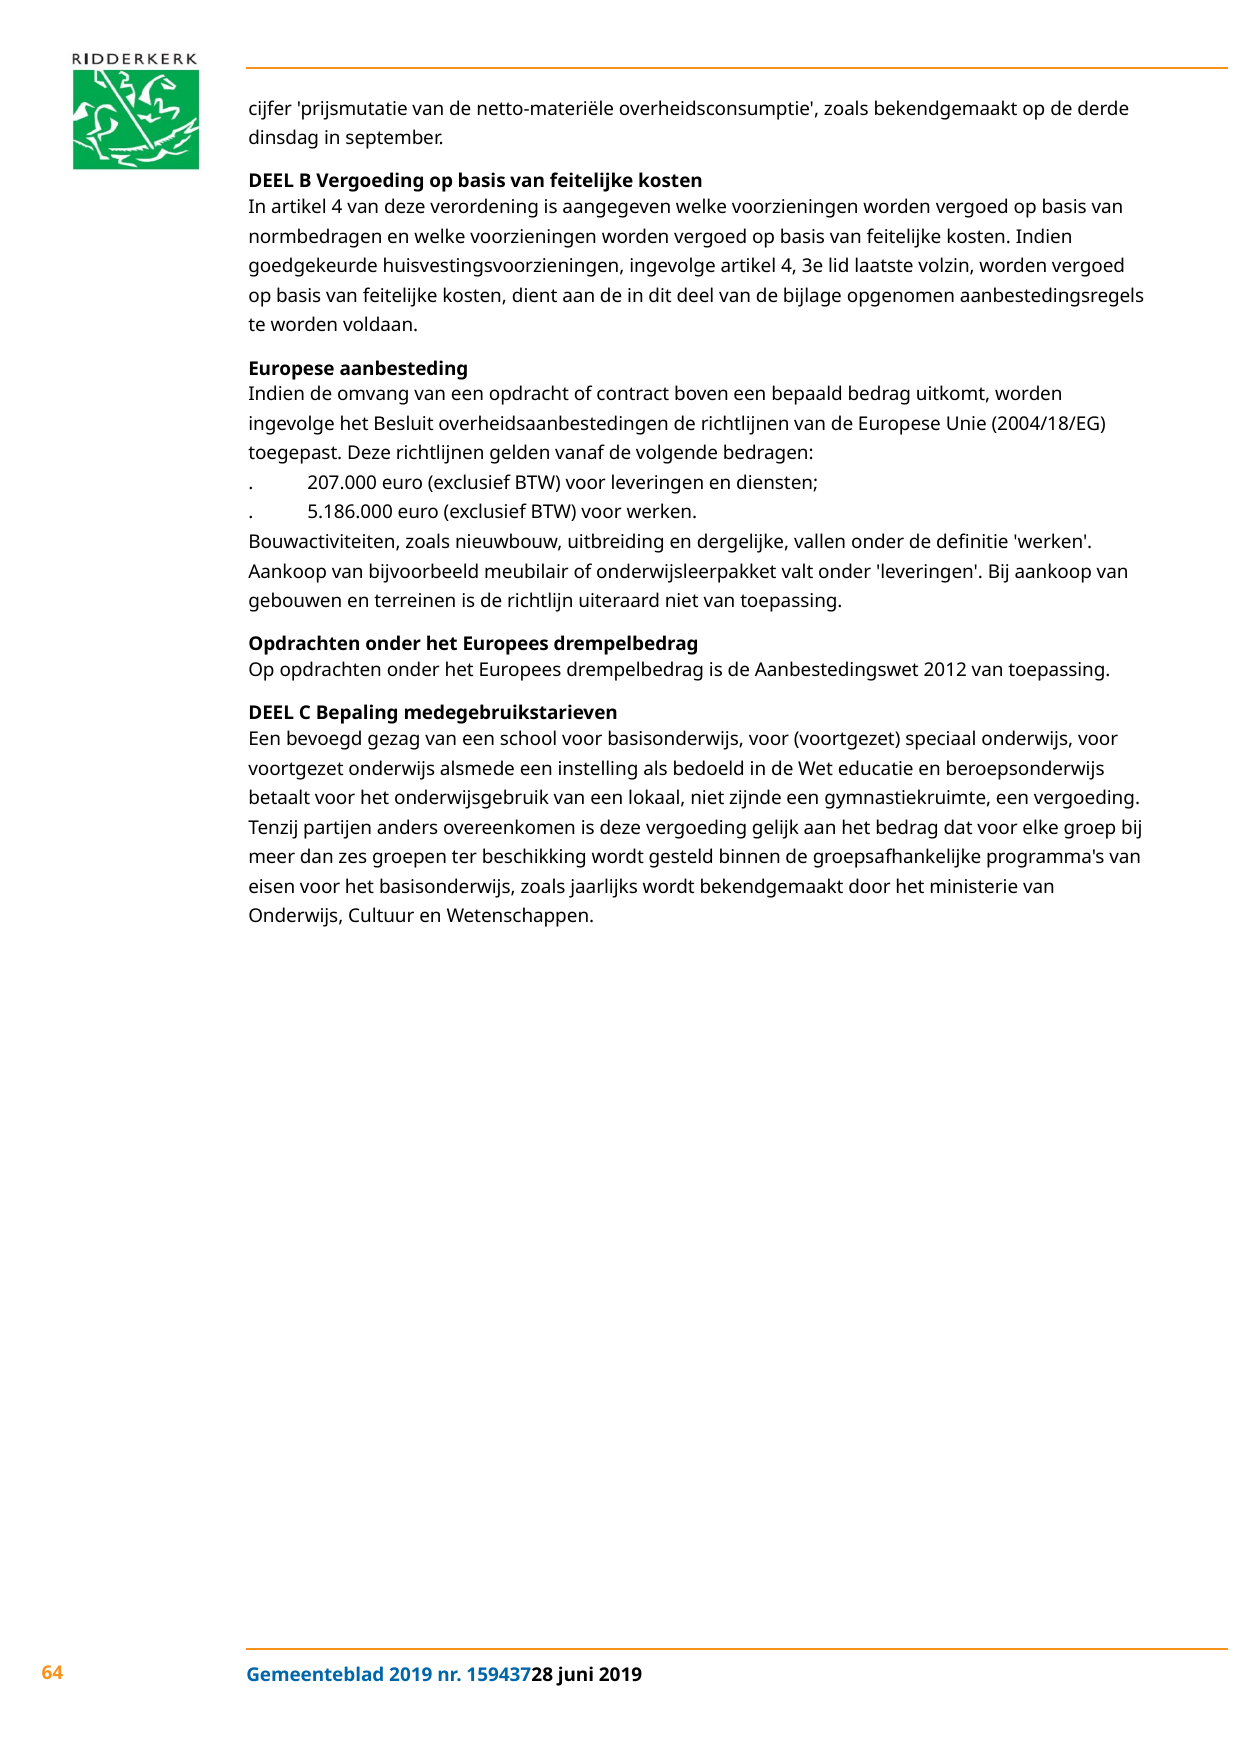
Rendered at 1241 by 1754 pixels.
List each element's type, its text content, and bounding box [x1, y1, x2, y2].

text Op opdrachten onder het Europees drempelbedrag is de Aanbestedingswet 2012 van toepassing. [248, 656, 1152, 682]
text Europese aanbesteding [248, 355, 1152, 380]
text Indien de omvang van een opdracht of contract boven een bepaald bedrag uitkomt, worden ingevolge het Besluit overheidsaanbestedingen de richtlijnen van de Europese Unie (2004/18/EG) toegepast. Deze richtlijnen gelden vanaf de volgende bedragen: [248, 380, 1152, 465]
list 5.186.000 euro (exclusief BTW) voor werken. [248, 499, 1152, 524]
text DEEL C Bepaling medegebruikstarieven [248, 699, 1152, 725]
text DEEL B Vergoeding op basis van feitelijke kosten [248, 167, 1152, 193]
text Bouwactiviteiten, zoals nieuwbouw, uitbreiding en dergelijke, vallen onder de definitie 'werken'. Aankoop van bijvoorbeeld meubilair of onderwijsleerpakket valt onder 'leveringen'. Bij aankoop van gebouwen en terreinen is de richtlijn uiteraard niet van toepassing. [248, 528, 1152, 613]
text In artikel 4 van deze verordening is aangegeven welke voorzieningen worden vergoed op basis van normbedragen en welke voorzieningen worden vergoed op basis van feitelijke kosten. Indien goedgekeurde huisvestingsvoorzieningen, ingevolge artikel 4, 3e lid laatste volzin, worden vergoed op basis van feitelijke kosten, dient aan de in dit deel van de bijlage opgenomen aanbestedingsregels te worden voldaan. [248, 193, 1152, 337]
picture [41, 47, 231, 172]
list 207.000 euro (exclusief BTW) voor leveringen en diensten; [248, 469, 1152, 495]
text Opdrachten onder het Europees drempelbedrag [248, 631, 1152, 656]
text cijfer 'prijsmutatie van de netto-materiële overheidsconsumptie', zoals bekendgemaakt op de derde dinsdag in september. [248, 95, 1152, 150]
text Een bevoegd gezag van een school voor basisonderwijs, voor (voortgezet) speciaal onderwijs, voor voortgezet onderwijs alsmede een instelling als bedoeld in de Wet educatie en beroepsonderwijs betaalt voor het onderwijsgebruik van een lokaal, niet zijnde een gymnastiekruimte, een vergoeding. Tenzij partijen anders overeenkomen is deze vergoeding gelijk aan het bedrag dat voor elke groep bij meer dan zes groepen ter beschikking wordt gesteld binnen de groepsafhankelijke programma's van eisen voor het basisonderwijs, zoals jaarlijks wordt bekendgemaakt door het ministerie van Onderwijs, Cultuur en Wetenschappen. [248, 725, 1152, 928]
